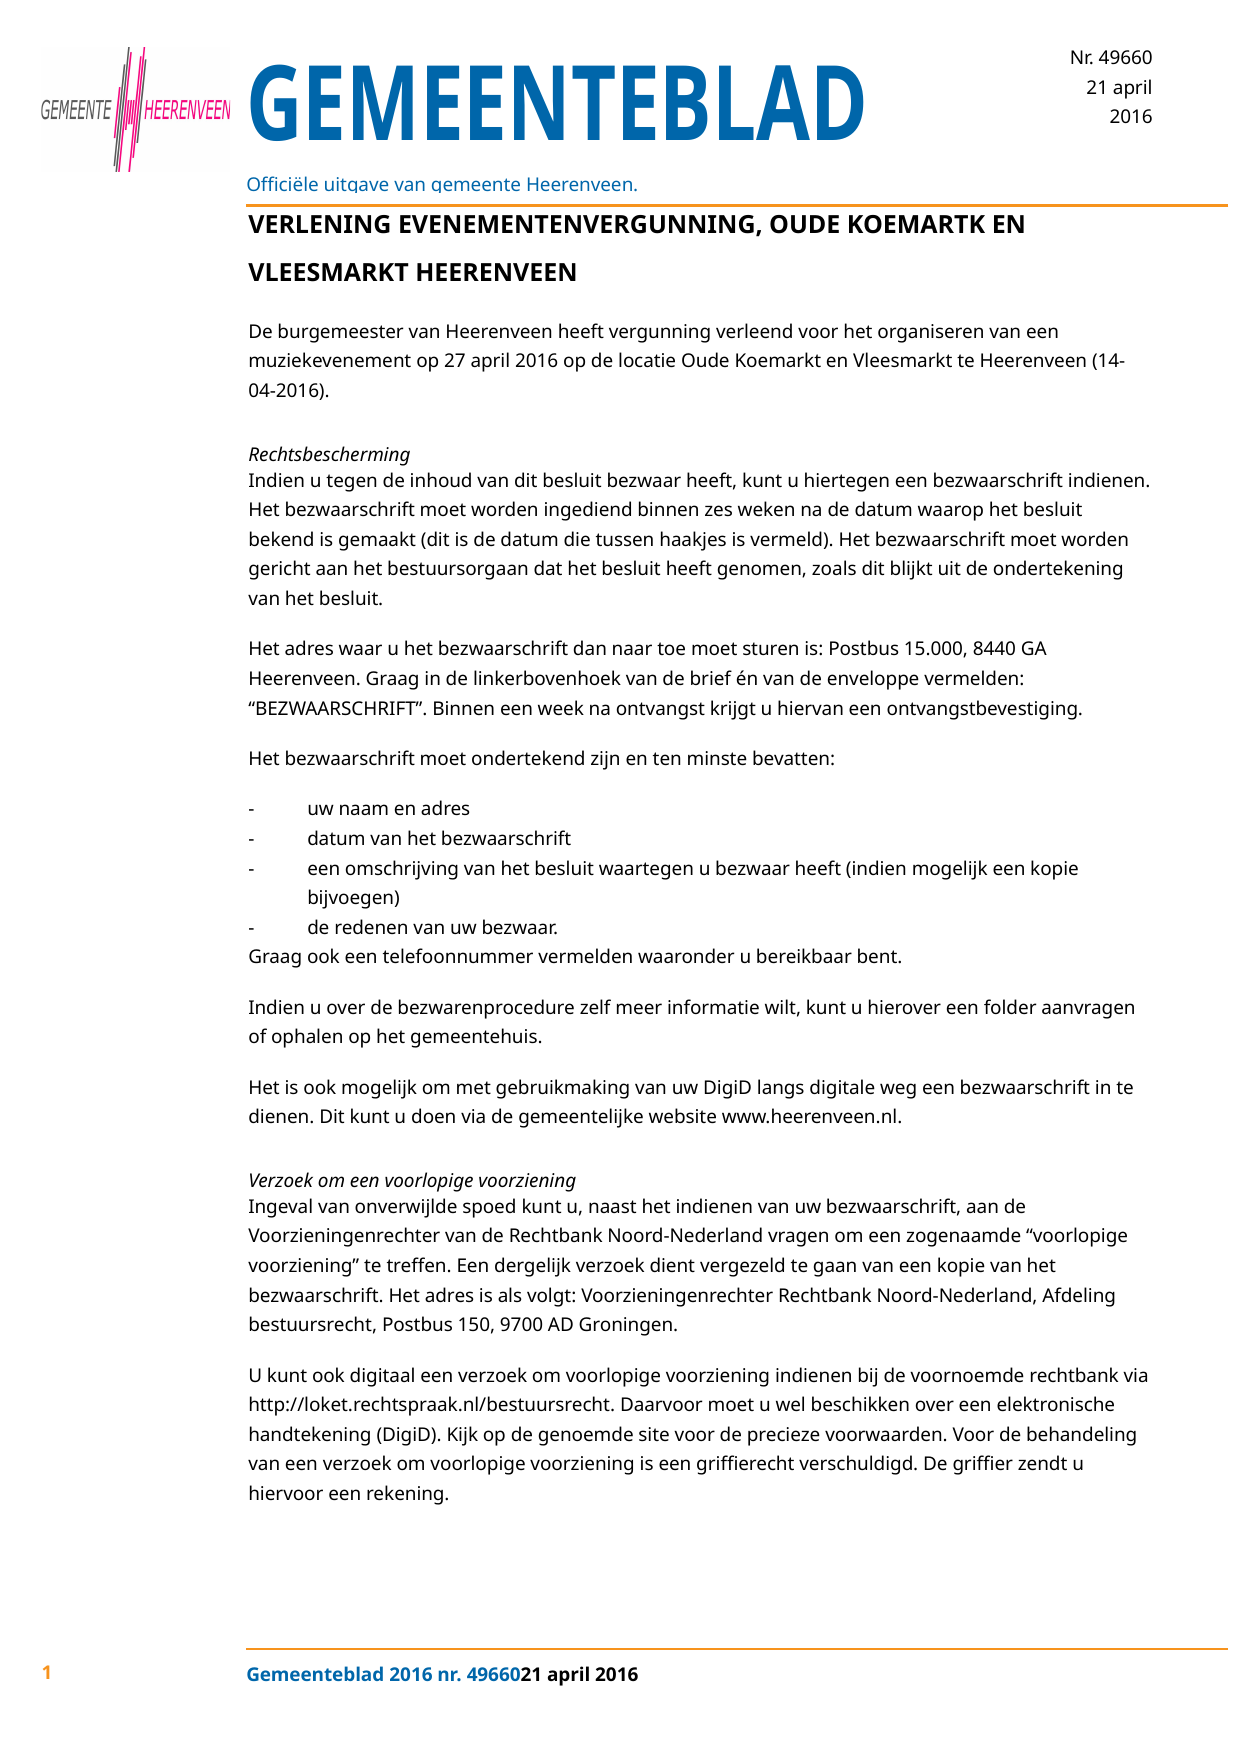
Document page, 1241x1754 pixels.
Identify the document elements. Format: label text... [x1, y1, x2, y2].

list datum van het bezwaarschrift [248, 825, 1152, 851]
text Ingeval van onverwijlde spoed kunt u, naast het indienen van uw bezwaarschrift, aan de Voorzieningenrechter van de Rechtbank Noord-Nederland vragen om een zogenaamde “voorlopige voorziening” te treffen. Een dergelijk verzoek dient vergezeld te gaan van een kopie van het bezwaarschrift. Het adres is als volgt: Voorzieningenrechter Rechtbank Noord-Nederland, Afdeling bestuursrecht, Postbus 150, 9700 AD Groningen. [248, 1193, 1152, 1337]
text Verzoek om een voorlopige voorziening [248, 1167, 1152, 1193]
text U kunt ook digitaal een verzoek om voorlopige voorziening indienen bij de voornoemde rechtbank via http://loket.rechtspraak.nl/bestuursrecht. Daarvoor moet u wel beschikken over een elektronische handtekening (DigiD). Kijk op de genoemde site voor de precieze voorwaarden. Voor de behandeling van een verzoek om voorlopige voorziening is een griffierecht verschuldigd. De griffier zendt u hiervoor een rekening. [248, 1362, 1152, 1506]
text VERLENING EVENEMENTENVERGUNNING, OUDE KOEMARTK EN VLEESMARKT HEERENVEEN [248, 207, 1152, 288]
text De burgemeester van Heerenveen heeft vergunning verleend voor het organiseren van een muziekevenement op 27 april 2016 op de locatie Oude Koemarkt en Vleesmarkt te Heerenveen (14-04-2016). [248, 318, 1152, 403]
text Graag ook een telefoonnummer vermelden waaronder u bereikbaar bent. [248, 943, 1152, 969]
picture [41, 47, 231, 172]
list uw naam en adres [248, 796, 1152, 821]
text Het adres waar u het bezwaarschrift dan naar toe moet sturen is: Postbus 15.000, 8440 GA Heerenveen. Graag in de linkerbovenhoek van de brief én van de enveloppe vermelden: “BEZWAARSCHRIFT”. Binnen een week na ontvangst krijgt u hiervan een ontvangstbevestiging. [248, 636, 1152, 720]
list een omschrijving van het besluit waartegen u bezwaar heeft (indien mogelijk een kopie bijvoegen) [248, 855, 1152, 910]
text Indien u over de bezwarenprocedure zelf meer informatie wilt, kunt u hierover een folder aanvragen of ophalen op het gemeentehuis. [248, 994, 1152, 1049]
text Indien u tegen de inhoud van dit besluit bezwaar heeft, kunt u hiertegen een bezwaarschrift indienen. Het bezwaarschrift moet worden ingediend binnen zes weken na de datum waarop het besluit bekend is gemaakt (dit is de datum die tussen haakjes is vermeld). Het bezwaarschrift moet worden gericht aan het bestuursorgaan dat het besluit heeft genomen, zoals dit blijkt uit de ondertekening van het besluit. [248, 467, 1152, 611]
text Het is ook mogelijk om met gebruikmaking van uw DigiD langs digitale weg een bezwaarschrift in te dienen. Dit kunt u doen via de gemeentelijke website www.heerenveen.nl. [248, 1074, 1152, 1129]
text Rechtsbescherming [248, 441, 1152, 467]
list de redenen van uw bezwaar. [248, 914, 1152, 939]
text Het bezwaarschrift moet ondertekend zijn en ten minste bevatten: [248, 745, 1152, 771]
